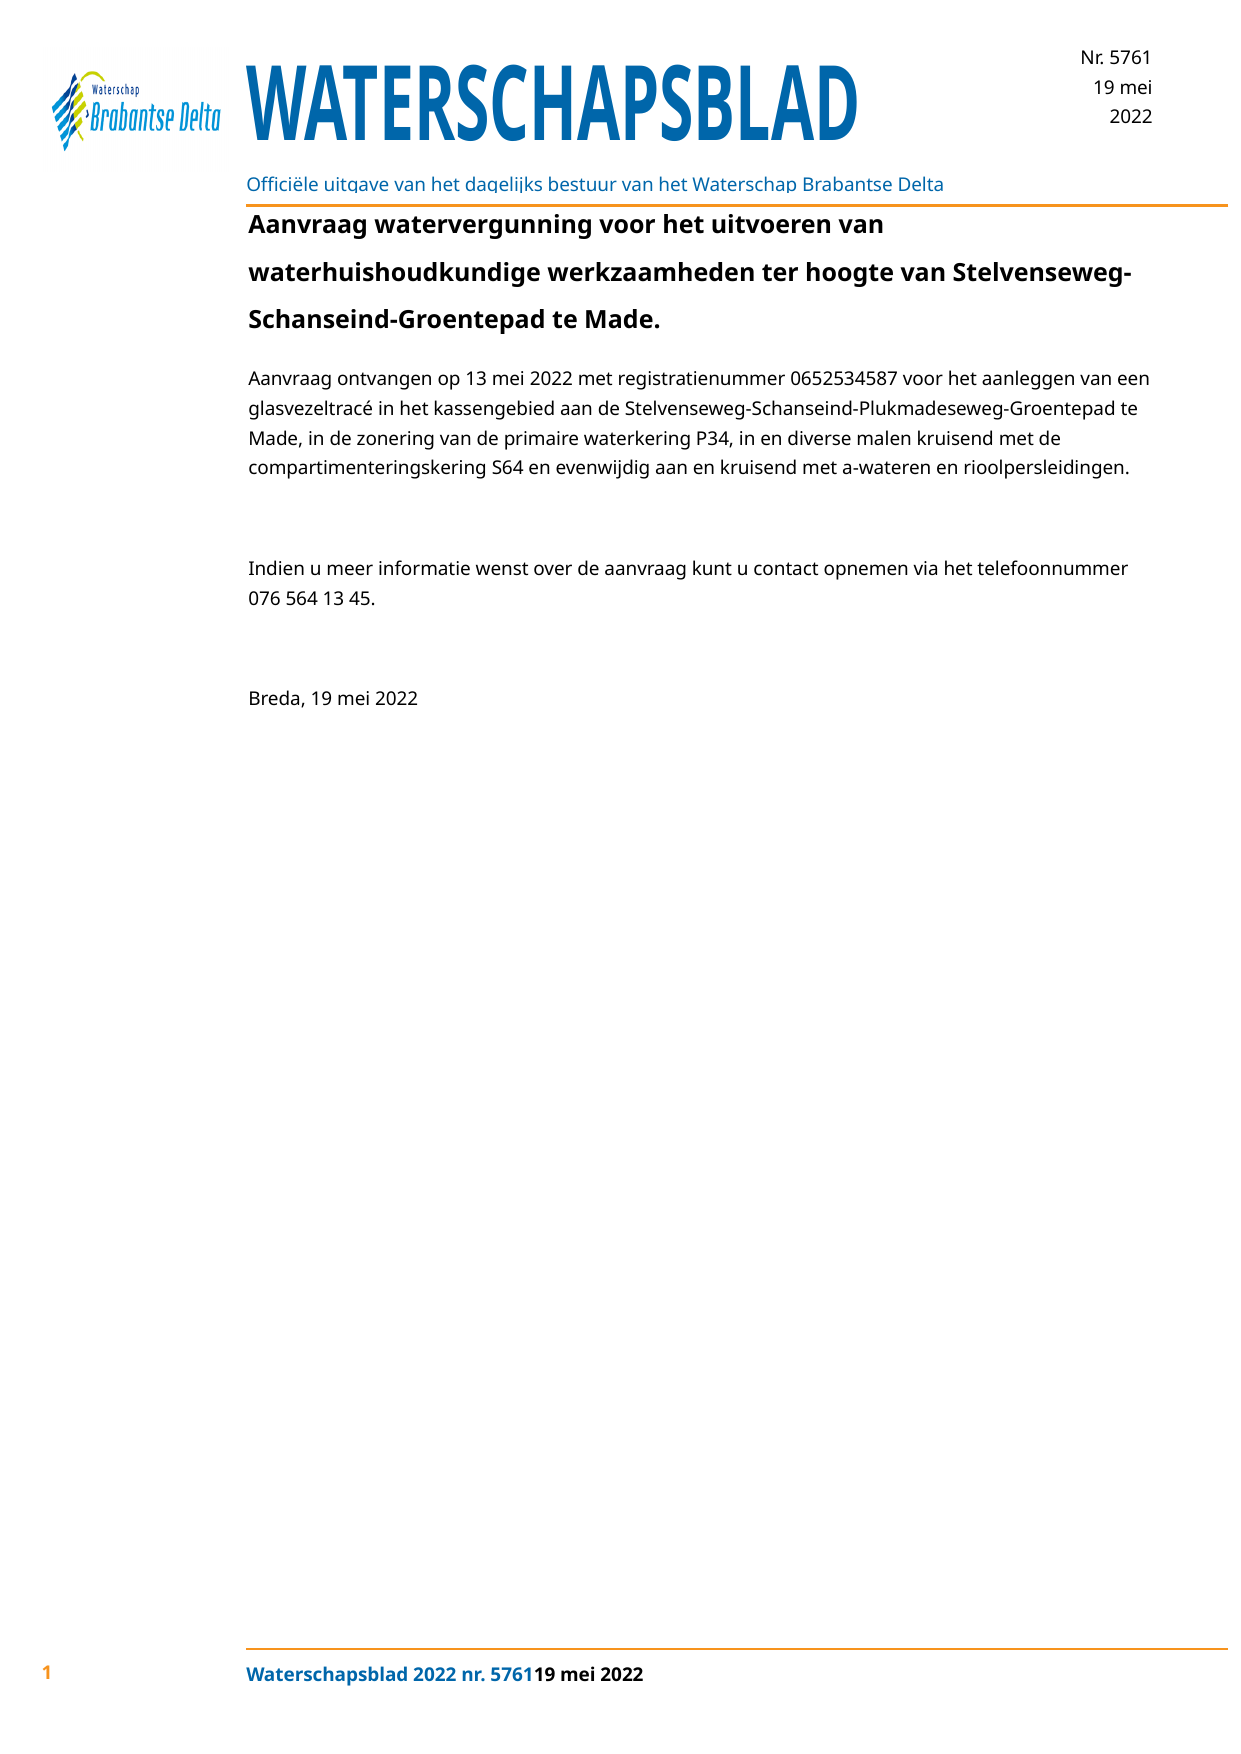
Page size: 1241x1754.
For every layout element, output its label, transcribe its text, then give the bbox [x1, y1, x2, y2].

text Aanvraag watervergunning voor het uitvoeren van waterhuishoudkundige werkzaamheden ter hoogte van Stelvenseweg-Schanseind-Groentepad te Made. [248, 207, 1152, 336]
text Aanvraag ontvangen op 13 mei 2022 met registratienummer 0652534587 voor het aanleggen van een glasvezeltracé in het kassengebied aan de Stelvenseweg-Schanseind-Plukmadeseweg-Groentepad te Made, in de zonering van de primaire waterkering P34, in en diverse malen kruisend met de compartimenteringskering S64 en evenwijdig aan en kruisend met a-wateren en rioolpersleidingen. [248, 366, 1152, 480]
text Breda, 19 mei 2022 [248, 686, 1152, 711]
picture [41, 47, 231, 172]
text Indien u meer informatie wenst over de aanvraag kunt u contact opnemen via het telefoonnummer 076 564 13 45. [248, 555, 1152, 610]
